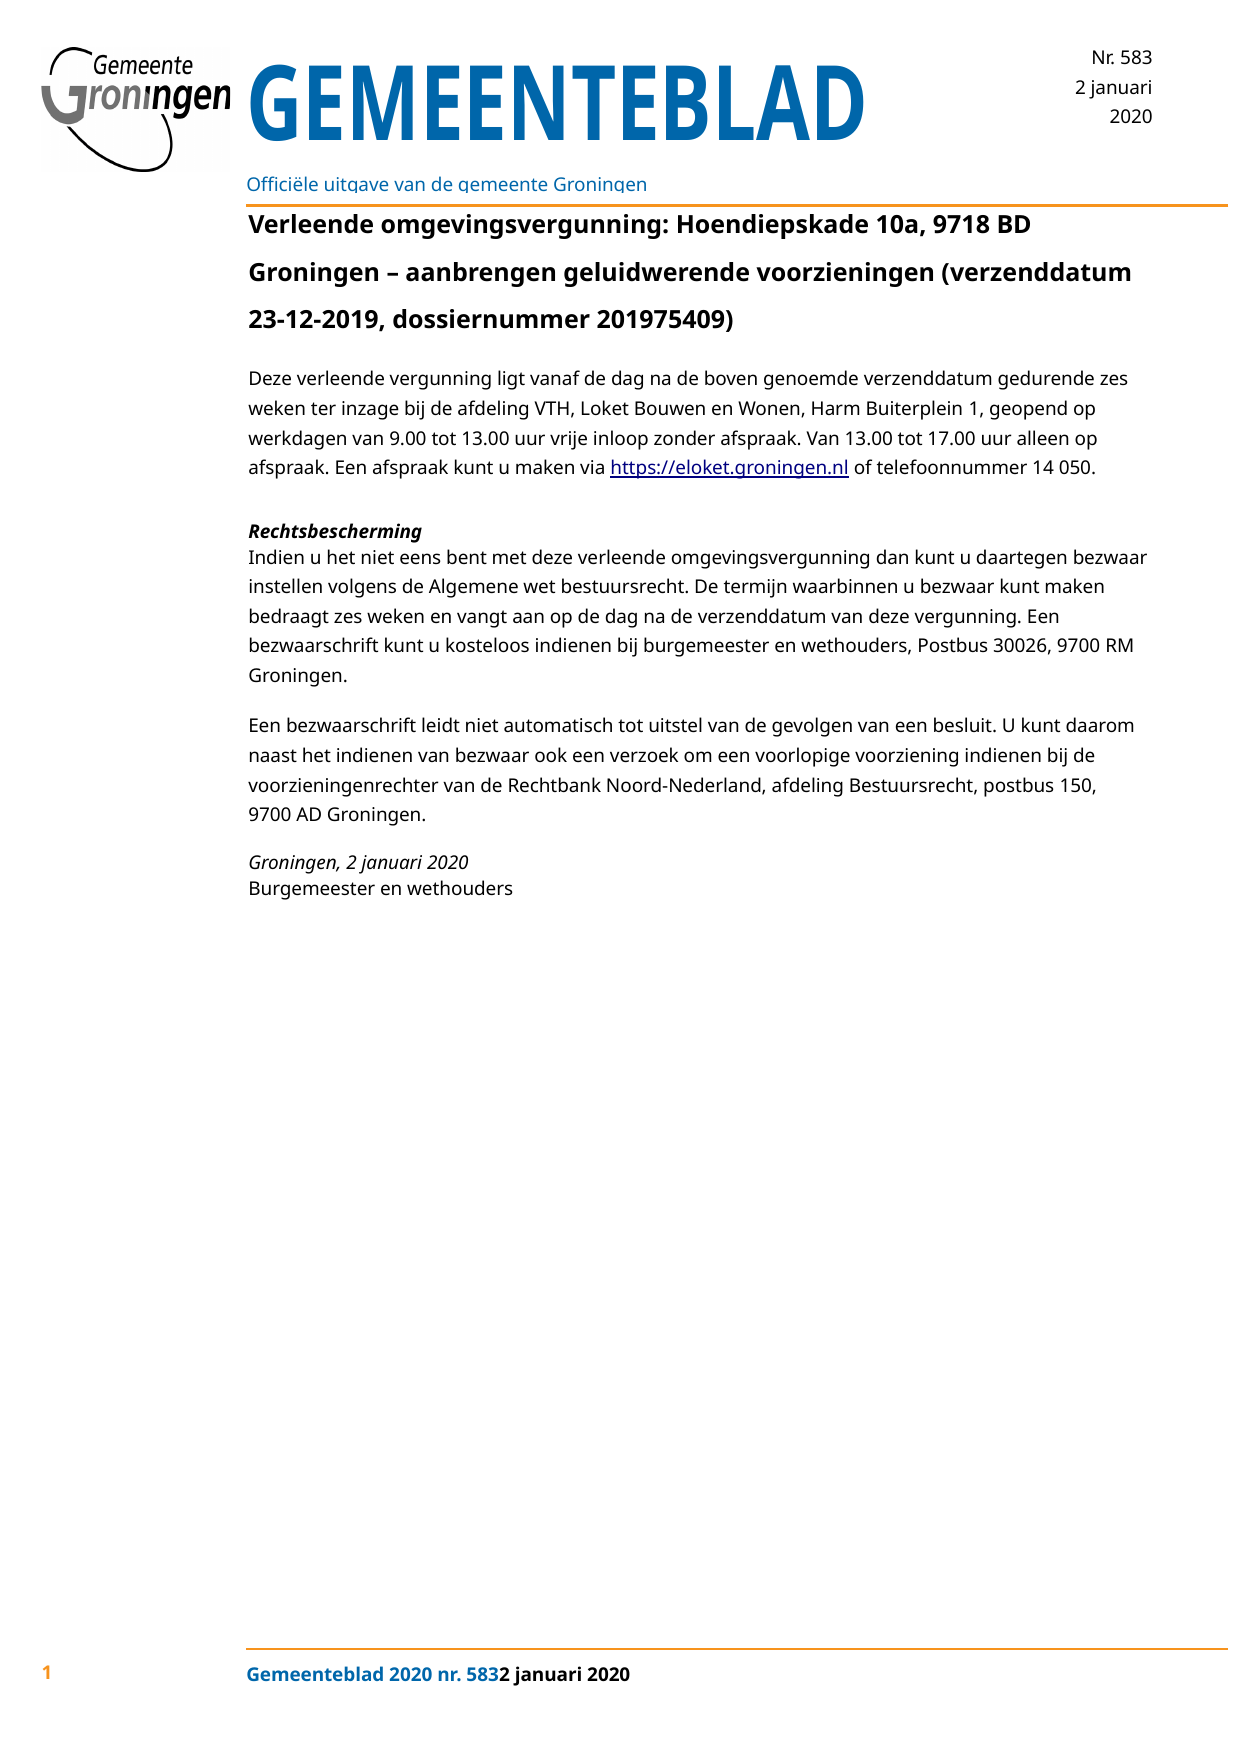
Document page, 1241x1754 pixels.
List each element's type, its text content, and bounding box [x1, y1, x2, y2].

text Groningen, 2 januari 2020 [248, 849, 1152, 875]
picture [41, 47, 231, 172]
text Indien u het niet eens bent met deze verleende omgevingsvergunning dan kunt u daartegen bezwaar instellen volgens de Algemene wet bestuursrecht. De termijn waarbinnen u bezwaar kunt maken bedraagt zes weken en vangt aan op de dag na de verzenddatum van deze vergunning. Een bezwaarschrift kunt u kosteloos indienen bij burgemeester en wethouders, Postbus 30026, 9700 RM Groningen. [248, 544, 1152, 688]
text Verleende omgevingsvergunning: Hoendiepskade 10a, 9718 BD Groningen – aanbrengen geluidwerende voorzieningen (verzenddatum 23-12-2019, dossiernummer 201975409) [248, 207, 1152, 336]
text Burgemeester en wethouders [248, 875, 1152, 901]
text Rechtsbescherming [248, 518, 1152, 544]
text Deze verleende vergunning ligt vanaf de dag na de boven genoemde verzenddatum gedurende zes weken ter inzage bij de afdeling VTH, Loket Bouwen en Wonen, Harm Buiterplein 1, geopend op werkdagen van 9.00 tot 13.00 uur vrije inloop zonder afspraak. Van 13.00 tot 17.00 uur alleen op afspraak. Een afspraak kunt u maken via https://eloket.groningen.nl of telefoonnummer 14 050. [248, 366, 1152, 480]
text Een bezwaarschrift leidt niet automatisch tot uitstel van de gevolgen van een besluit. U kunt daarom naast het indienen van bezwaar ook een verzoek om een voorlopige voorziening indienen bij de voorzieningenrechter van de Rechtbank Noord-Nederland, afdeling Bestuursrecht, postbus 150, 9700 AD Groningen. [248, 713, 1152, 827]
